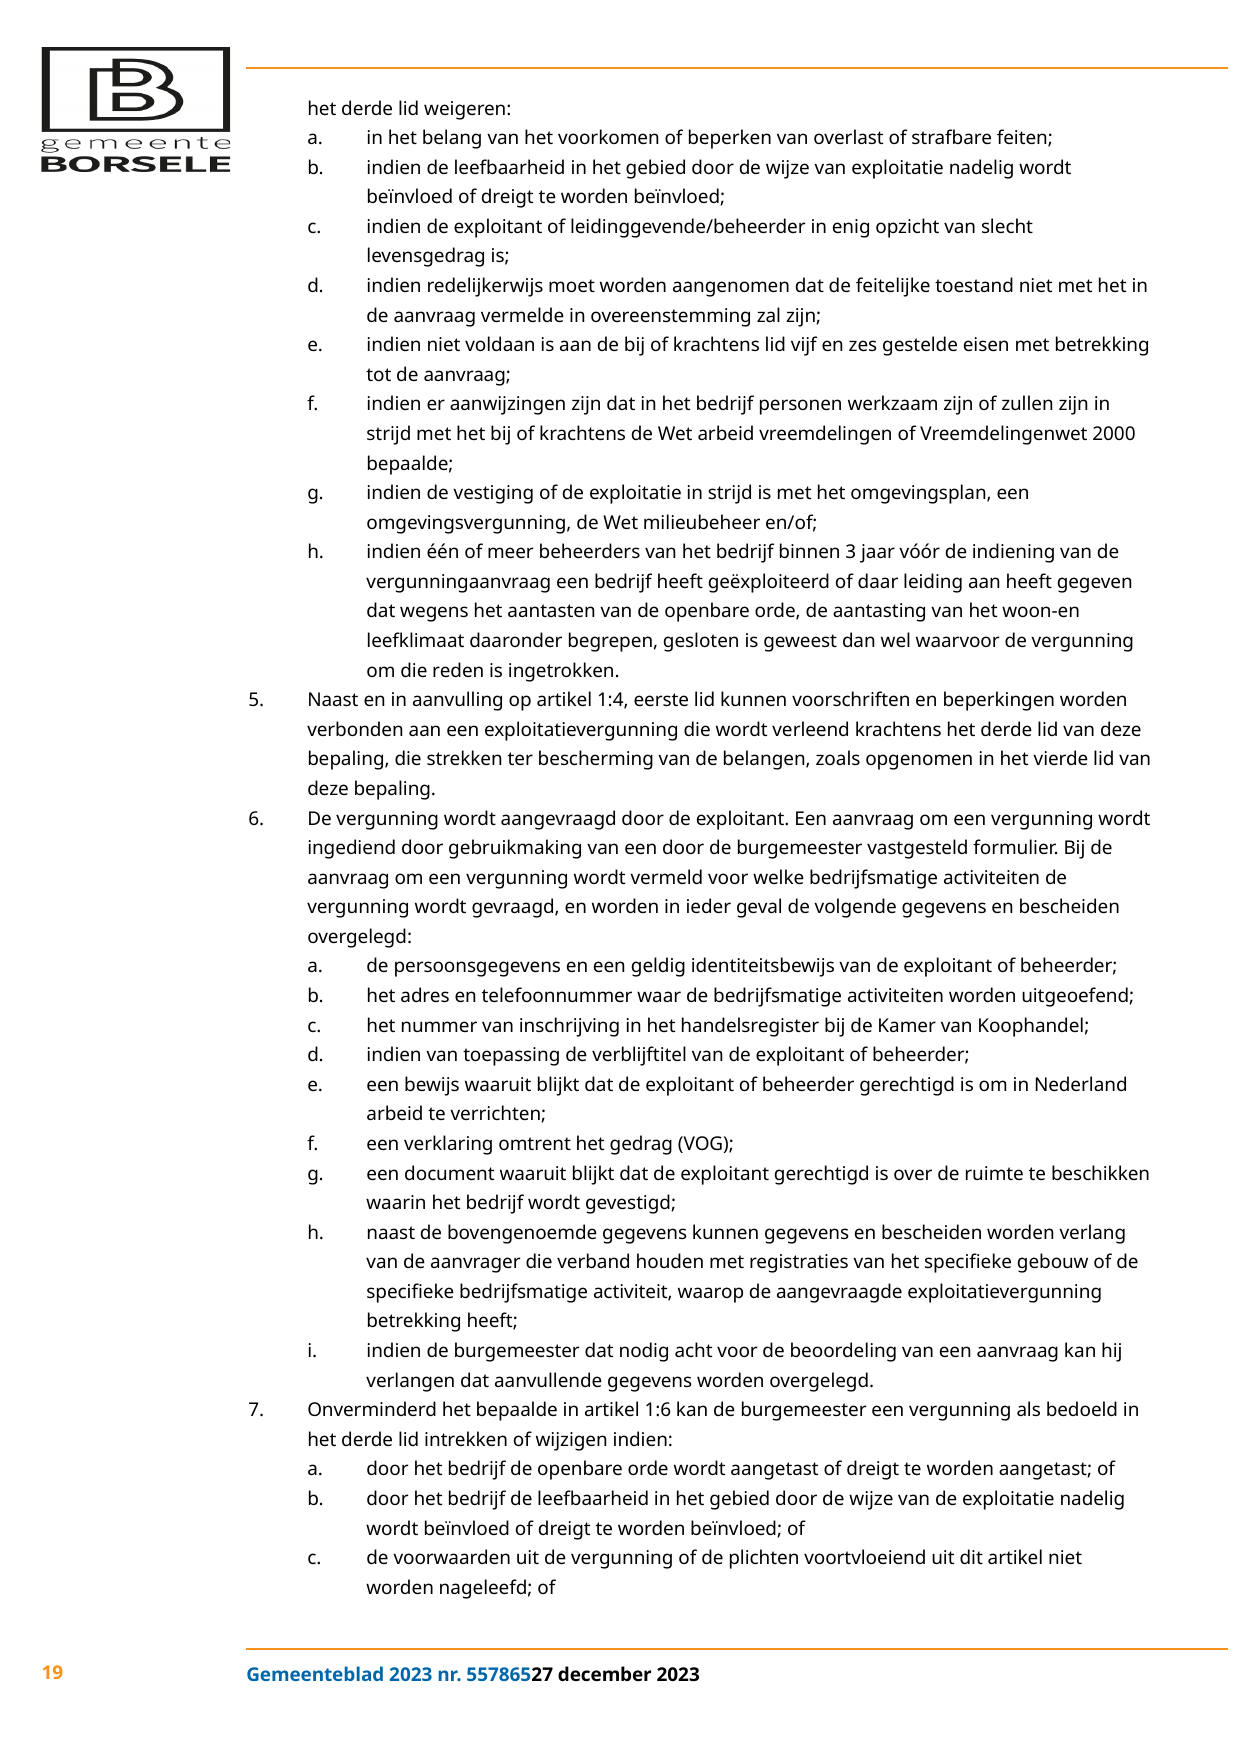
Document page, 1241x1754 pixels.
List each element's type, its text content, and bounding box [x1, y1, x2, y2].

list het adres en telefoonnummer waar de bedrijfsmatige activiteiten worden uitgeoefend; [307, 982, 1152, 1008]
picture [41, 47, 231, 172]
list het derde lid weigeren: [248, 95, 1152, 121]
list indien één of meer beheerders van het bedrijf binnen 3 jaar vóór de indiening van de vergunningaanvraag een bedrijf heeft geëxploiteerd of daar leiding aan heeft gegeven dat wegens het aantasten van de openbare orde, de aantasting van het woon-en leefklimaat daaronder begrepen, gesloten is geweest dan wel waarvoor de vergunning om die reden is ingetrokken. [307, 538, 1152, 683]
list indien er aanwijzingen zijn dat in het bedrijf personen werkzaam zijn of zullen zijn in strijd met het bij of krachtens de Wet arbeid vreemdelingen of Vreemdelingenwet 2000 bepaalde; [307, 391, 1152, 476]
list in het belang van het voorkomen of beperken van overlast of strafbare feiten; [307, 124, 1152, 150]
list indien de exploitant of leidinggevende/beheerder in enig opzicht van slecht levensgedrag is; [307, 213, 1152, 268]
list indien van toepassing de verblijftitel van de exploitant of beheerder; [307, 1041, 1152, 1067]
list door het bedrijf de openbare orde wordt aangetast of dreigt te worden aangetast; of [307, 1456, 1152, 1481]
list indien de vestiging of de exploitatie in strijd is met het omgevingsplan, een omgevingsvergunning, de Wet milieubeheer en/of; [307, 479, 1152, 535]
list Naast en in aanvulling op artikel 1:4, eerste lid kunnen voorschriften en beperkingen worden verbonden aan een exploitatievergunning die wordt verleend krachtens het derde lid van deze bepaling, die strekken ter bescherming van de belangen, zoals opgenomen in het vierde lid van deze bepaling. [248, 686, 1152, 801]
list indien redelijkerwijs moet worden aangenomen dat de feitelijke toestand niet met het in de aanvraag vermelde in overeenstemming zal zijn; [307, 272, 1152, 328]
list de voorwaarden uit de vergunning of de plichten voortvloeiend uit dit artikel niet worden nageleefd; of [307, 1544, 1152, 1600]
list de persoonsgegevens en een geldig identiteitsbewijs van de exploitant of beheerder; [307, 953, 1152, 978]
list een verklaring omtrent het gedrag (VOG); [307, 1130, 1152, 1156]
list het nummer van inschrijving in het handelsregister bij de Kamer van Koophandel; [307, 1012, 1152, 1038]
list De vergunning wordt aangevraagd door de exploitant. Een aanvraag om een vergunning wordt ingediend door gebruikmaking van een door de burgemeester vastgesteld formulier. Bij de aanvraag om een vergunning wordt vermeld voor welke bedrijfsmatige activiteiten de vergunning wordt gevraagd, en worden in ieder geval de volgende gegevens en bescheiden overgelegd: [248, 805, 1152, 949]
list indien niet voldaan is aan de bij of krachtens lid vijf en zes gestelde eisen met betrekking tot de aanvraag; [307, 331, 1152, 387]
list naast de bovengenoemde gegevens kunnen gegevens en bescheiden worden verlang van de aanvrager die verband houden met registraties van het specifieke gebouw of de specifieke bedrijfsmatige activiteit, waarop de aangevraagde exploitatievergunning betrekking heeft; [307, 1219, 1152, 1333]
list een bewijs waaruit blijkt dat de exploitant of beheerder gerechtigd is om in Nederland arbeid te verrichten; [307, 1071, 1152, 1126]
list Onverminderd het bepaalde in artikel 1:6 kan de burgemeester een vergunning als bedoeld in het derde lid intrekken of wijzigen indien: [248, 1396, 1152, 1452]
list door het bedrijf de leefbaarheid in het gebied door de wijze van de exploitatie nadelig wordt beïnvloed of dreigt te worden beïnvloed; of [307, 1485, 1152, 1541]
list indien de leefbaarheid in het gebied door de wijze van exploitatie nadelig wordt beïnvloed of dreigt te worden beïnvloed; [307, 154, 1152, 209]
list indien de burgemeester dat nodig acht voor de beoordeling van een aanvraag kan hij verlangen dat aanvullende gegevens worden overgelegd. [307, 1337, 1152, 1393]
list een document waaruit blijkt dat de exploitant gerechtigd is over de ruimte te beschikken waarin het bedrijf wordt gevestigd; [307, 1160, 1152, 1215]
